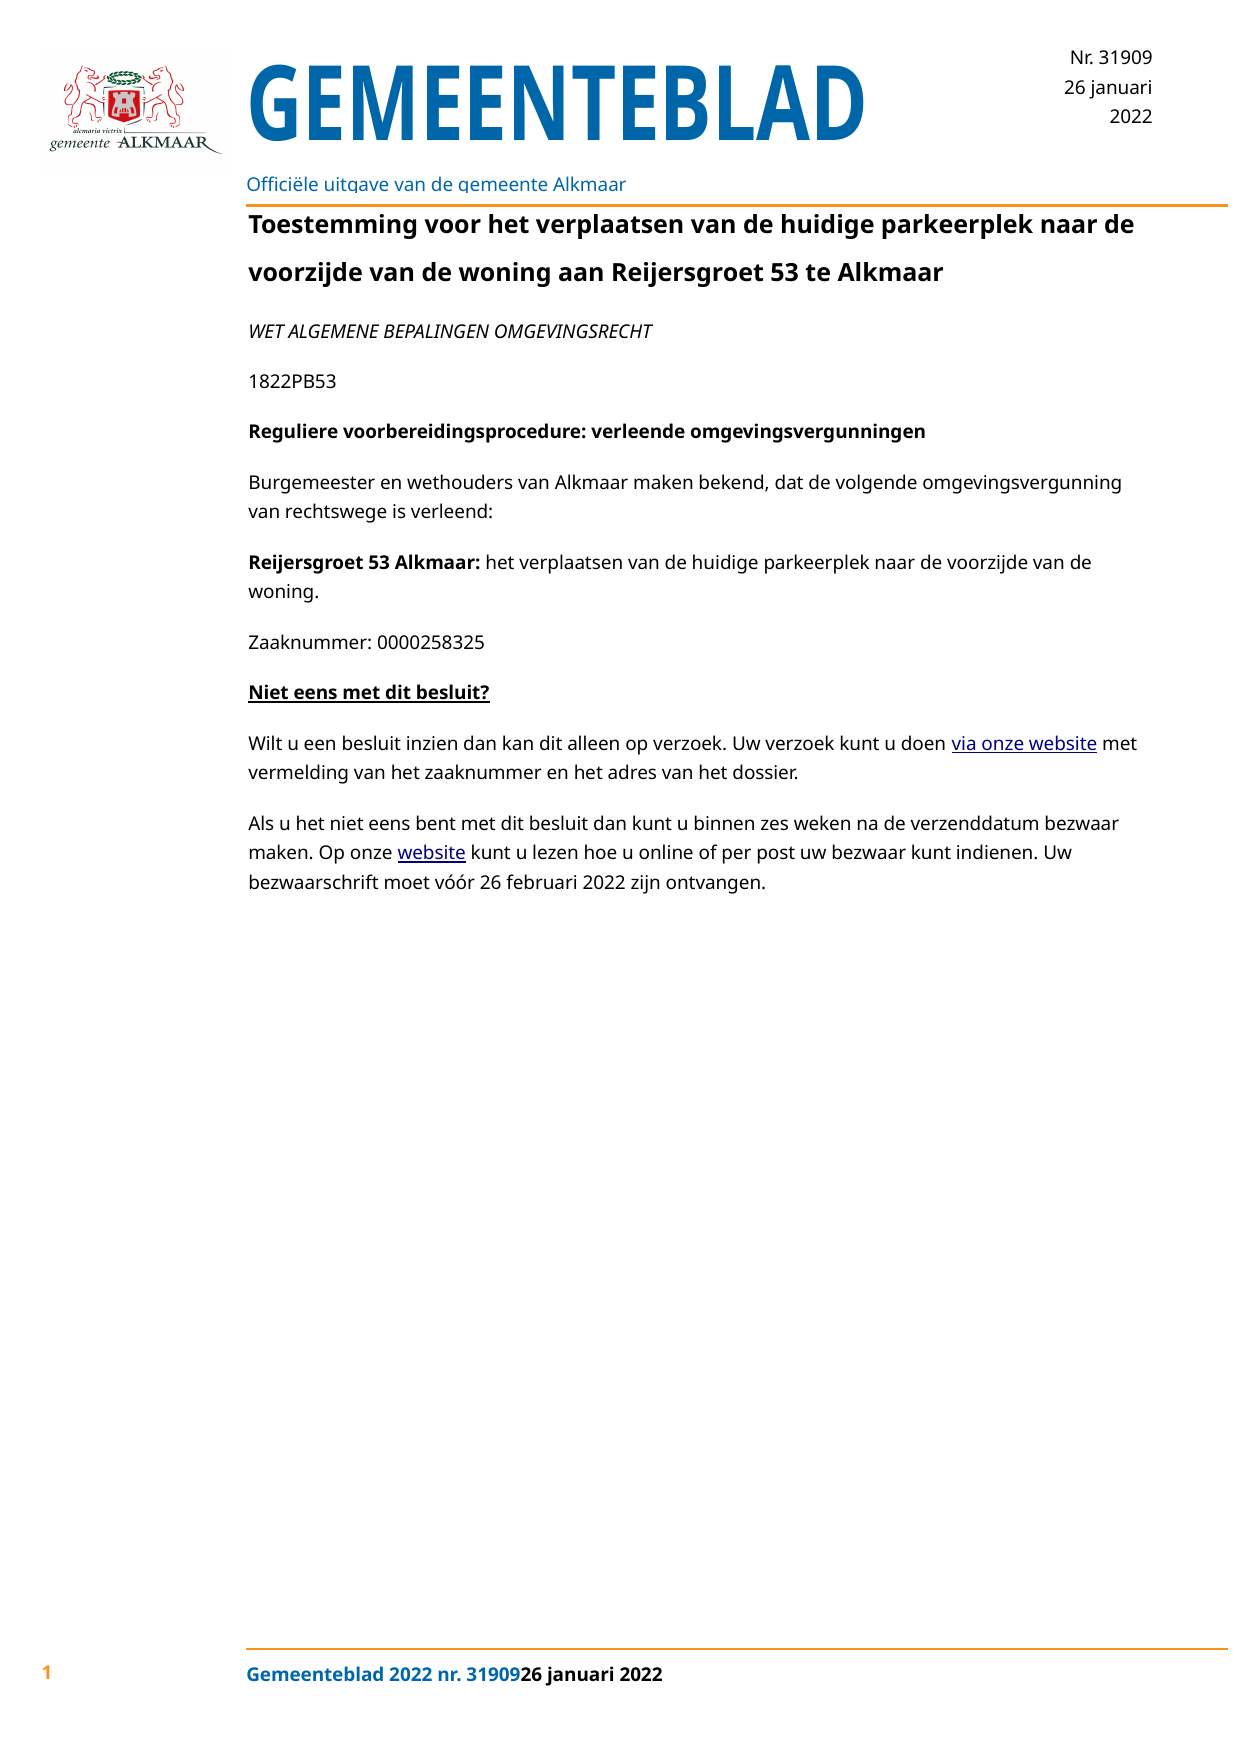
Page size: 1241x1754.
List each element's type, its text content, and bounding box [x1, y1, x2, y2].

text Toestemming voor het verplaatsen van de huidige parkeerplek naar de voorzijde van de woning aan Reijersgroet 53 te Alkmaar [248, 207, 1152, 288]
text Als u het niet eens bent met dit besluit dan kunt u binnen zes weken na de verzenddatum bezwaar maken. Op onze website kunt u lezen hoe u online of per post uw bezwaar kunt indienen. Uw bezwaarschrift moet vóór 26 februari 2022 zijn ontvangen. [248, 810, 1152, 895]
text Niet eens met dit besluit? [248, 679, 1152, 705]
text WET ALGEMENE BEPALINGEN OMGEVINGSRECHT [248, 318, 1152, 344]
text 1822PB53 [248, 368, 1152, 394]
picture [41, 47, 231, 172]
text Reijersgroet 53 Alkmaar: het verplaatsen van de huidige parkeerplek naar de voorzijde van de woning. [248, 549, 1152, 604]
text Zaaknummer: 0000258325 [248, 629, 1152, 655]
text Burgemeester en wethouders van Alkmaar maken bekend, dat de volgende omgevingsvergunning van rechtswege is verleend: [248, 469, 1152, 524]
text Reguliere voorbereidingsprocedure: verleende omgevingsvergunningen [248, 419, 1152, 444]
text Wilt u een besluit inzien dan kan dit alleen op verzoek. Uw verzoek kunt u doen via onze website met vermelding van het zaaknummer en het adres van het dossier. [248, 730, 1152, 785]
